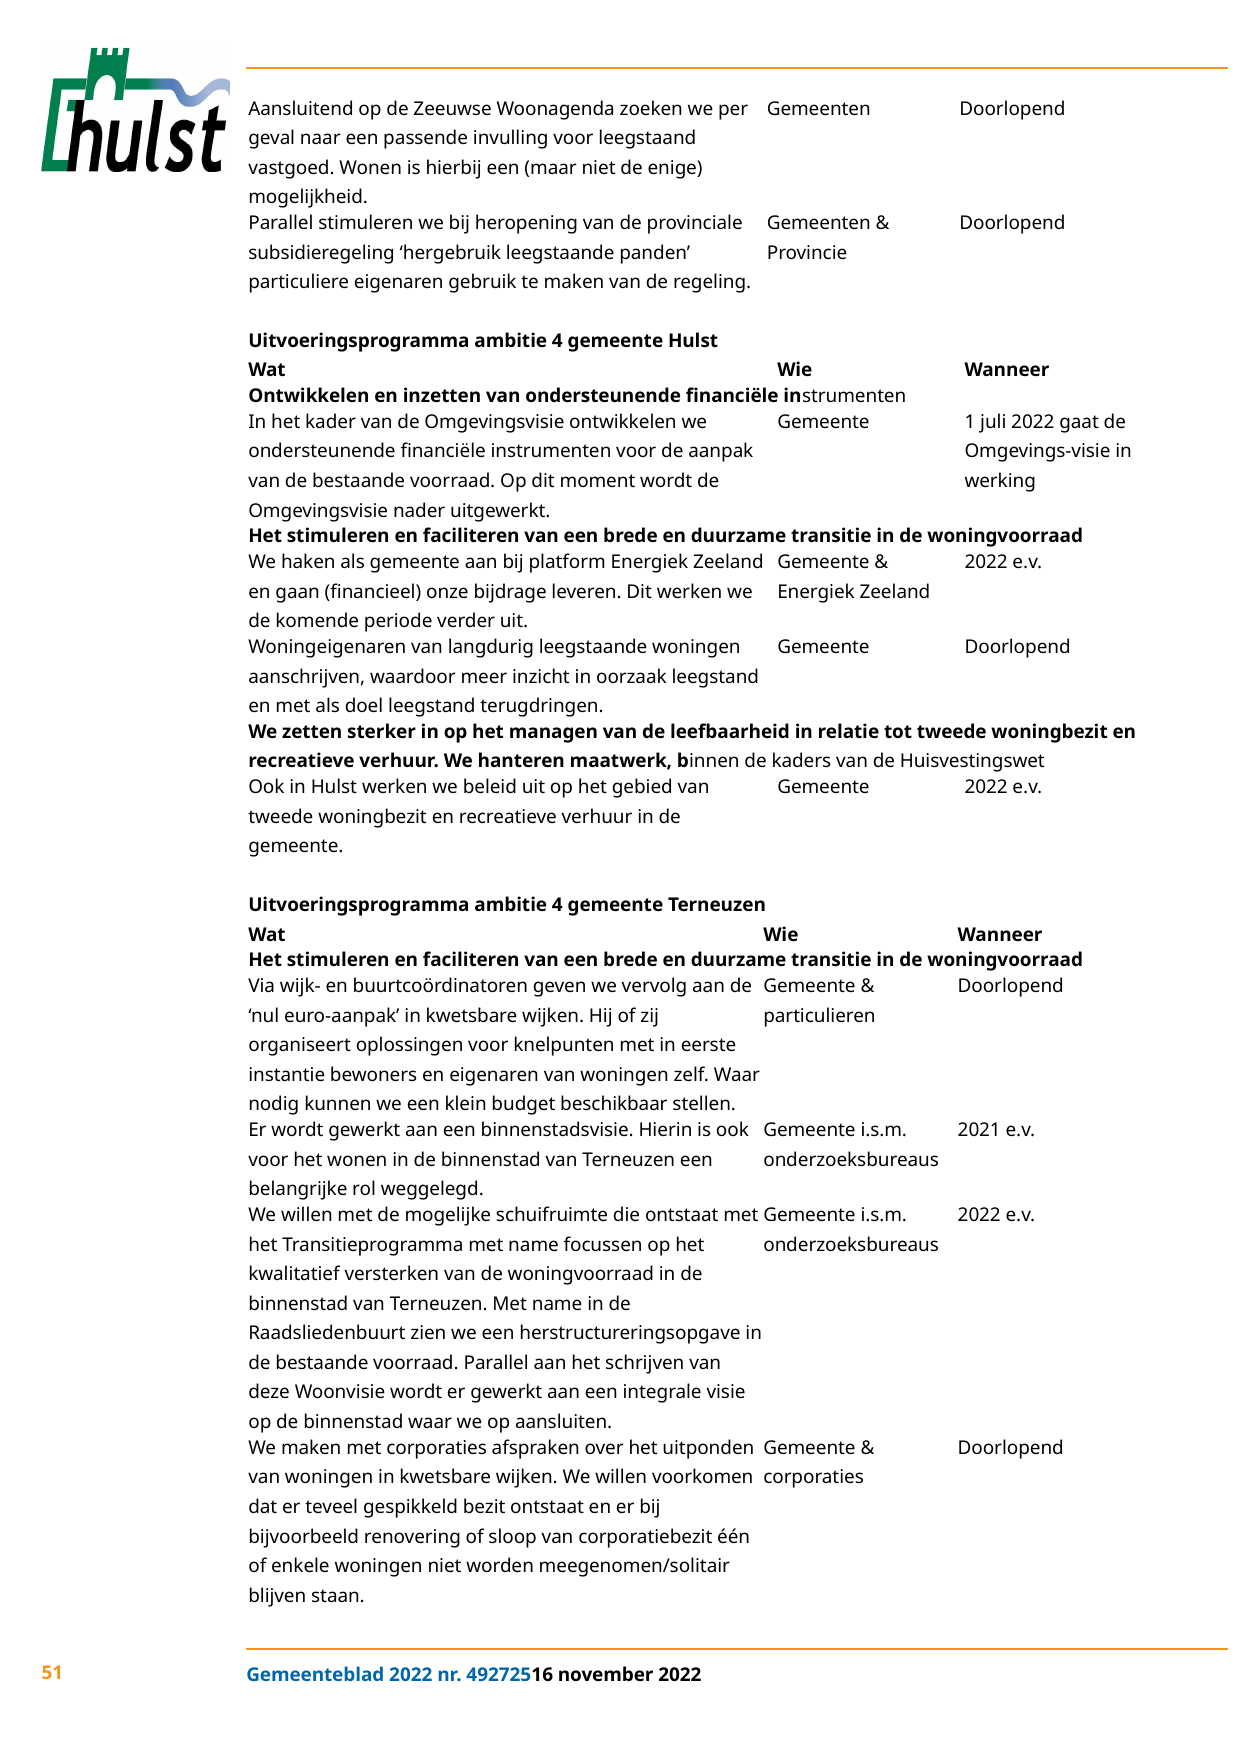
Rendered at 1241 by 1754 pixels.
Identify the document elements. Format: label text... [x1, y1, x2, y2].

table_cell We haken als gemeente aan bij platform Energiek Zeeland en gaan (financieel) onze bijdrage leveren. Dit werken we de komende periode verder uit. [248, 548, 777, 633]
table_cell Doorlopend [959, 95, 1152, 209]
table_cell Het stimuleren en faciliteren van een brede en duurzame transitie in de woningvoorraad [248, 523, 1152, 548]
table_cell 2022 e.v. [958, 1201, 1152, 1434]
table_cell Parallel stimuleren we bij heropening van de provinciale subsidieregeling ‘hergebruik leegstaande panden’ particuliere eigenaren gebruik te maken van de regeling. [248, 209, 767, 294]
table_cell Gemeenten [767, 95, 959, 209]
table_header Wanneer [958, 921, 1152, 947]
table_cell Gemeenten & Provincie [767, 209, 959, 294]
table_cell Aansluitend op de Zeeuwse Woonagenda zoeken we per geval naar een passende invulling voor leegstaand vastgoed. Wonen is hierbij een (maar niet de enige) mogelijkheid. [248, 95, 767, 209]
table_cell 1 juli 2022 gaat de Omgevings-visie in werking [964, 408, 1152, 523]
table_header Wat [248, 921, 763, 947]
table_cell In het kader van de Omgevingsvisie ontwikkelen we ondersteunende financiële instrumenten voor de aanpak van de bestaande voorraad. Op dit moment wordt de Omgevingsvisie nader uitgewerkt. [248, 408, 777, 523]
table_cell 2021 e.v. [958, 1116, 1152, 1201]
table_cell Doorlopend [959, 209, 1152, 294]
table_cell Ook in Hulst werken we beleid uit op het gebied van tweede woningbezit en recreatieve verhuur in de gemeente. [248, 774, 777, 858]
table_cell Het stimuleren en faciliteren van een brede en duurzame transitie in de woningvoorraad [248, 947, 1152, 972]
table_cell We zetten sterker in op het managen van de leefbaarheid in relatie tot tweede woningbezit en recreatieve verhuur. We hanteren maatwerk, binnen de kaders van de Huisvestingswet [248, 718, 1152, 773]
table_cell Doorlopend [958, 972, 1152, 1116]
text Uitvoeringsprogramma ambitie 4 gemeente Terneuzen [248, 891, 1152, 917]
table_cell Woningeigenaren van langdurig leegstaande woningen aanschrijven, waardoor meer inzicht in oorzaak leegstand en met als doel leegstand terugdringen. [248, 633, 777, 718]
table_cell Doorlopend [958, 1434, 1152, 1608]
table_header Wie [777, 357, 964, 382]
table_cell Gemeente [777, 633, 964, 718]
table_cell Gemeente [777, 408, 964, 523]
table_cell Gemeente [777, 774, 964, 858]
table_cell Gemeente & corporaties [763, 1434, 957, 1608]
table_cell Gemeente i.s.m. onderzoeksbureaus [763, 1116, 957, 1201]
table_cell We maken met corporaties afspraken over het uitponden van woningen in kwetsbare wijken. We willen voorkomen dat er teveel gespikkeld bezit ontstaat en er bij bijvoorbeeld renovering of sloop van corporatiebezit één of enkele woningen niet worden meegenomen/solitair blijven staan. [248, 1434, 763, 1608]
table_cell Doorlopend [964, 633, 1152, 718]
table_cell Er wordt gewerkt aan een binnenstadsvisie. Hierin is ook voor het wonen in de binnenstad van Terneuzen een belangrijke rol weggelegd. [248, 1116, 763, 1201]
table_cell Via wijk- en buurtcoördinatoren geven we vervolg aan de ‘nul euro-aanpak’ in kwetsbare wijken. Hij of zij organiseert oplossingen voor knelpunten met in eerste instantie bewoners en eigenaren van woningen zelf. Waar nodig kunnen we een klein budget beschikbaar stellen. [248, 972, 763, 1116]
table_cell 2022 e.v. [964, 774, 1152, 858]
text Uitvoeringsprogramma ambitie 4 gemeente Hulst [248, 327, 1152, 353]
table_header Wat [248, 357, 777, 382]
table_cell Gemeente & particulieren [763, 972, 957, 1116]
table_cell We willen met de mogelijke schuifruimte die ontstaat met het Transitieprogramma met name focussen op het kwalitatief versterken van de woningvoorraad in de binnenstad van Terneuzen. Met name in de Raadsliedenbuurt zien we een herstructureringsopgave in de bestaande voorraad. Parallel aan het schrijven van deze Woonvisie wordt er gewerkt aan een integrale visie op de binnenstad waar we op aansluiten. [248, 1201, 763, 1434]
table_header Wie [763, 921, 957, 947]
table_cell 2022 e.v. [964, 548, 1152, 633]
table_cell Gemeente & Energiek Zeeland [777, 548, 964, 633]
table_cell Gemeente i.s.m. onderzoeksbureaus [763, 1201, 957, 1434]
table_cell Ontwikkelen en inzetten van ondersteunende financiële instrumenten [248, 383, 1152, 408]
picture [41, 47, 231, 172]
table_header Wanneer [964, 357, 1152, 382]
